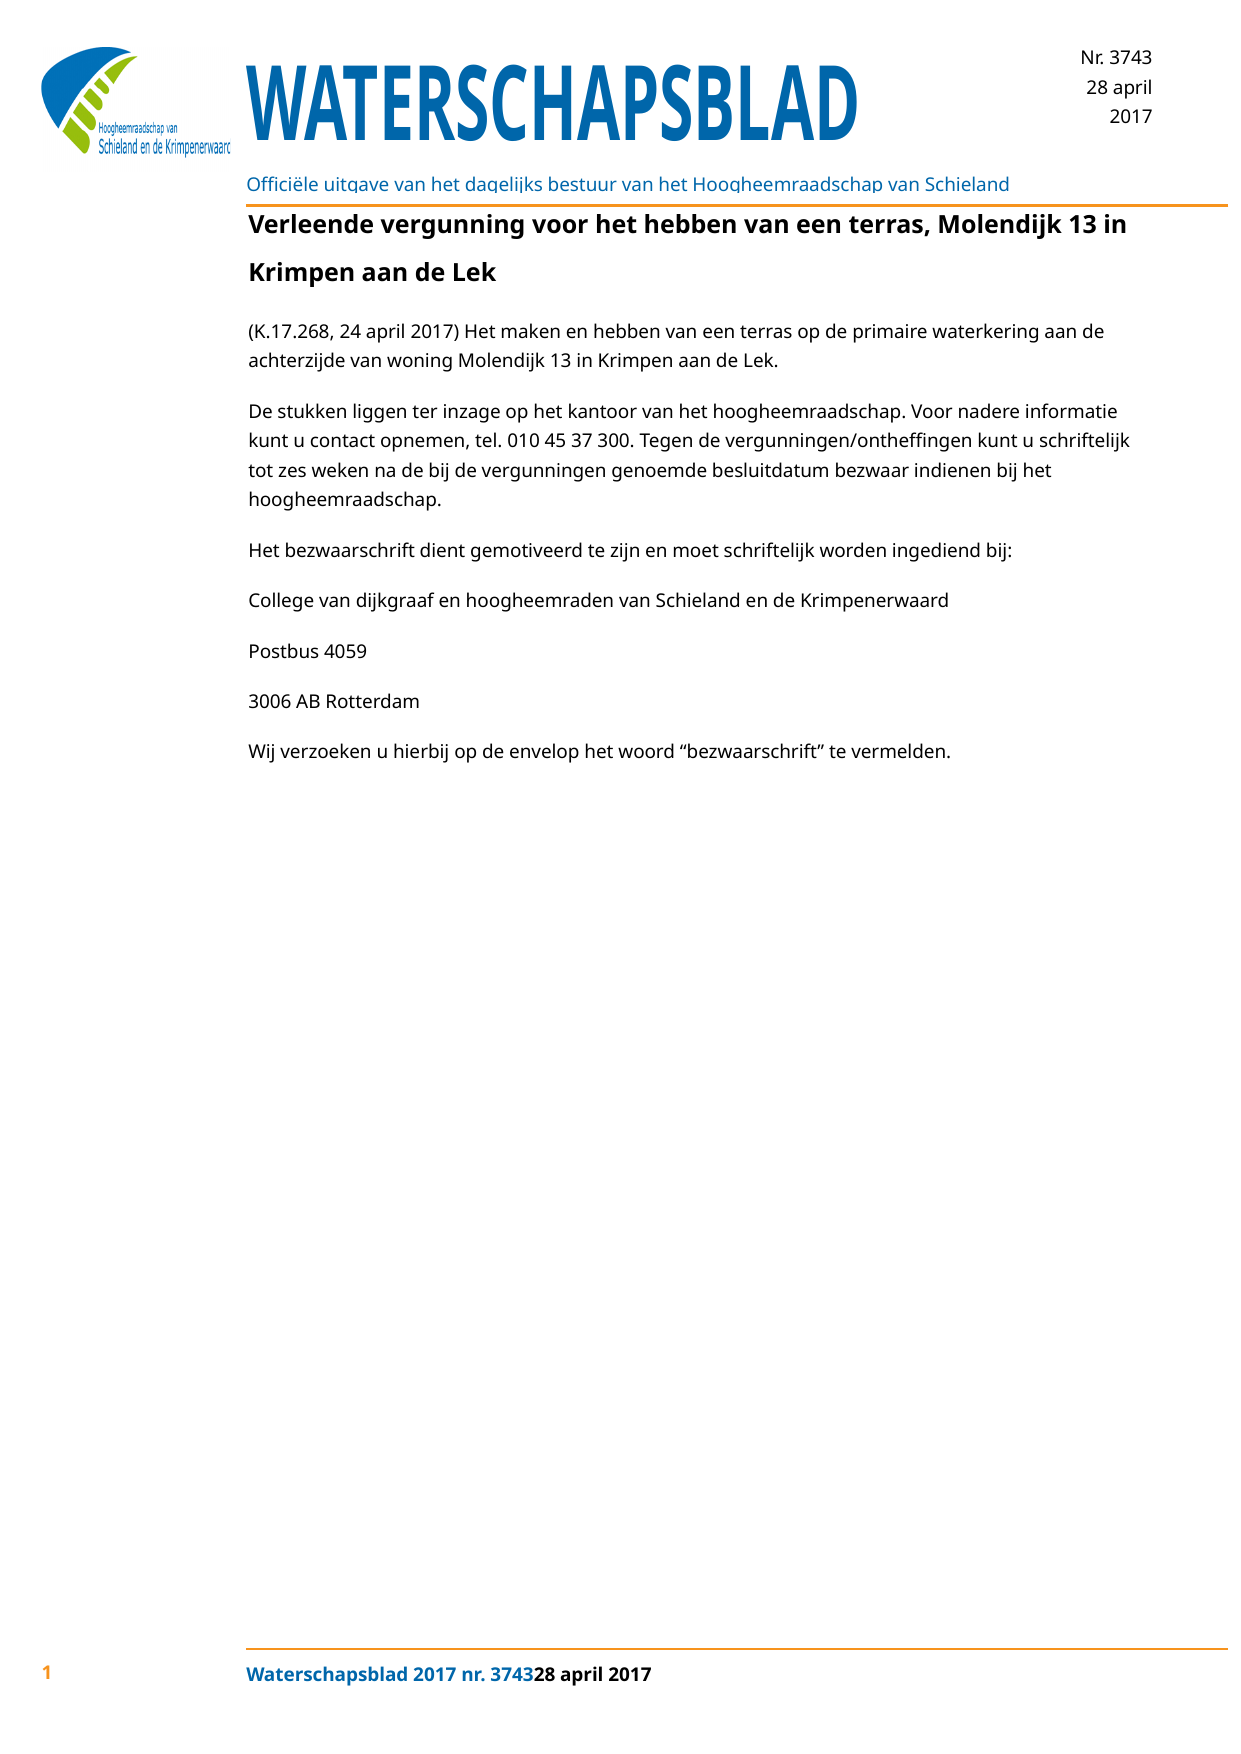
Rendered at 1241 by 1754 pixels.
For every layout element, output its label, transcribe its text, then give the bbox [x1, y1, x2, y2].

text Verleende vergunning voor het hebben van een terras, Molendijk 13 in Krimpen aan de Lek [248, 207, 1152, 288]
text College van dijkgraaf en hoogheemraden van Schieland en de Krimpenerwaard [248, 587, 1152, 613]
text Het bezwaarschrift dient gemotiveerd te zijn en moet schriftelijk worden ingediend bij: [248, 537, 1152, 563]
text Wij verzoeken u hierbij op de envelop het woord “bezwaarschrift” te vermelden. [248, 739, 1152, 764]
picture [41, 47, 231, 172]
text De stukken liggen ter inzage op het kantoor van het hoogheemraadschap. Voor nadere informatie kunt u contact opnemen, tel. 010 45 37 300. Tegen de vergunningen/ontheffingen kunt u schriftelijk tot zes weken na de bij de vergunningen genoemde besluitdatum bezwaar indienen bij het hoogheemraadschap. [248, 398, 1152, 512]
text 3006 AB Rotterdam [248, 688, 1152, 714]
text Postbus 4059 [248, 638, 1152, 664]
text (K.17.268, 24 april 2017) Het maken en hebben van een terras op de primaire waterkering aan de achterzijde van woning Molendijk 13 in Krimpen aan de Lek. [248, 318, 1152, 373]
